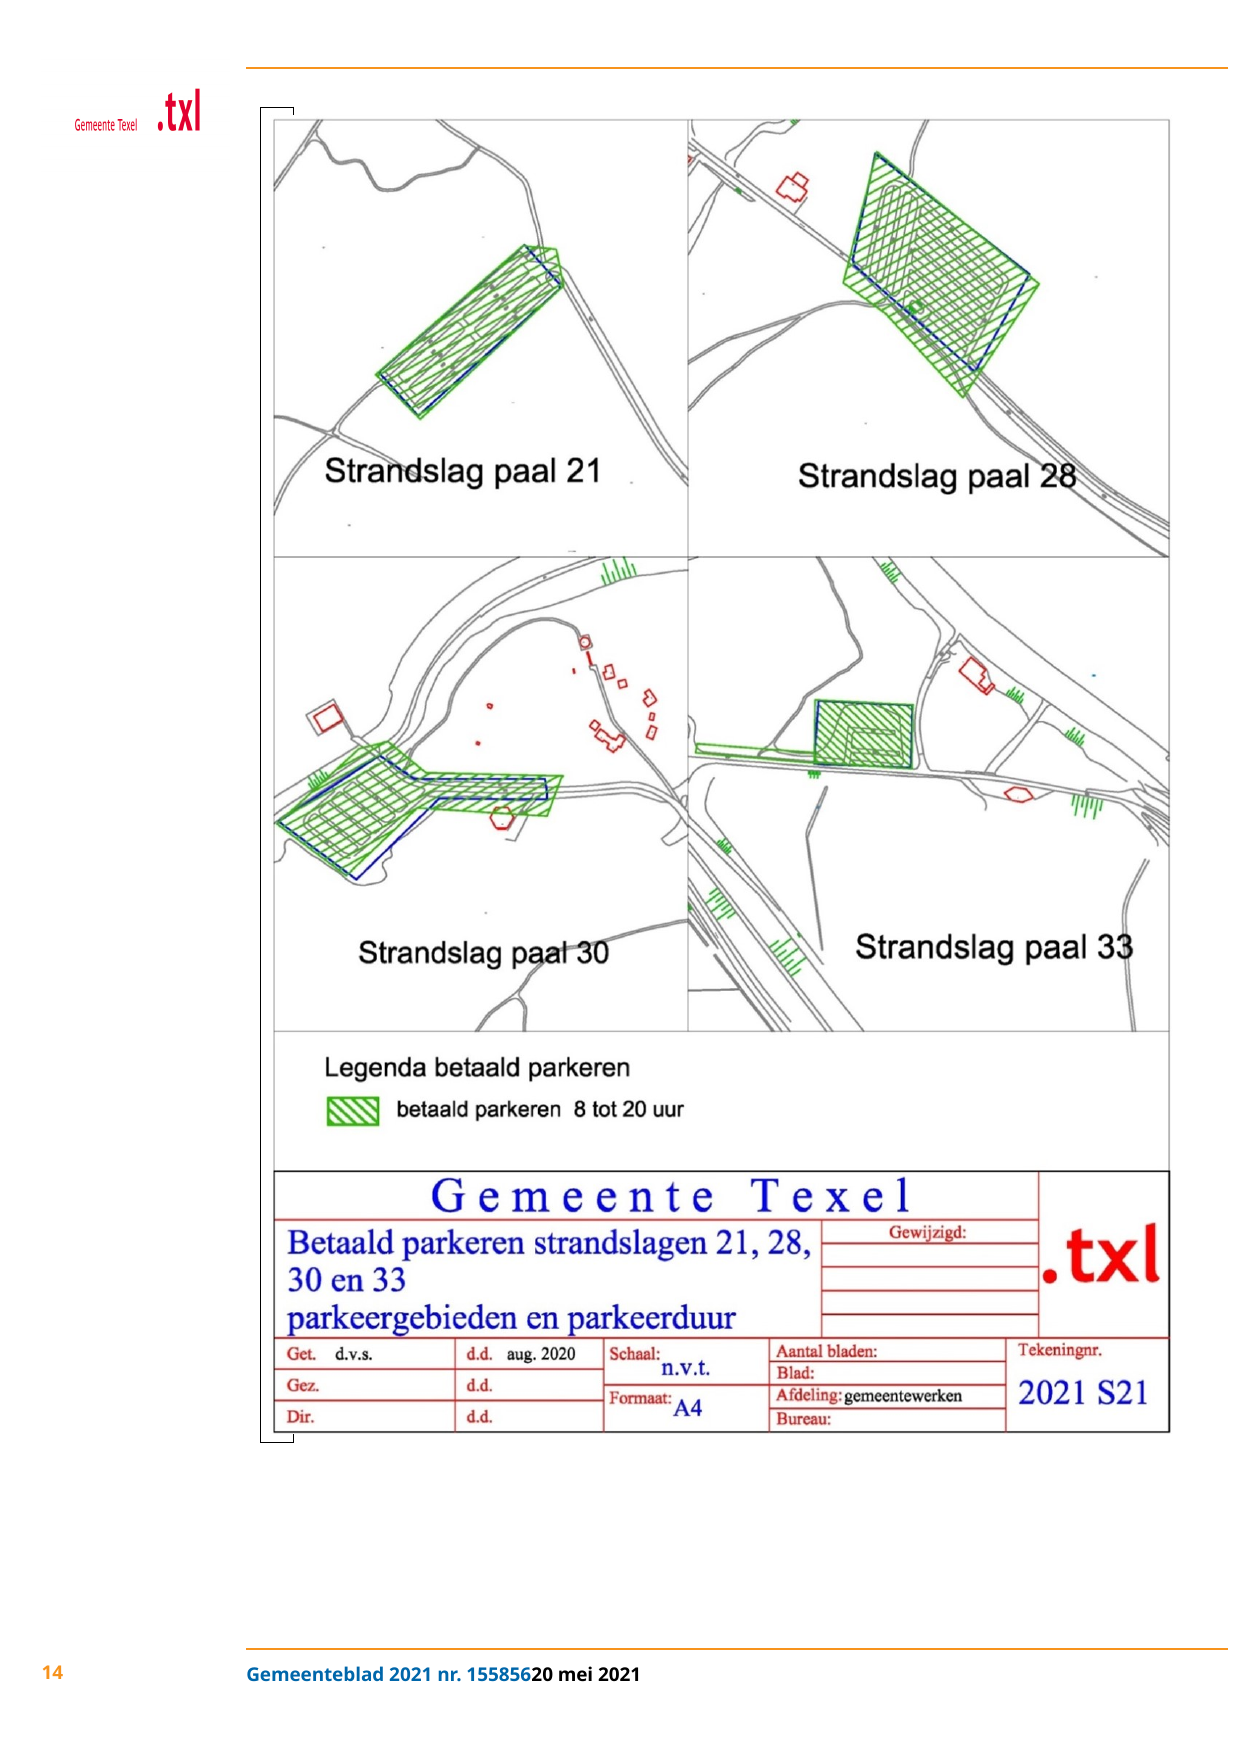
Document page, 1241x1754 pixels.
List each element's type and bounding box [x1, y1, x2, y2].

picture [268, 115, 1173, 1434]
picture [41, 47, 231, 172]
